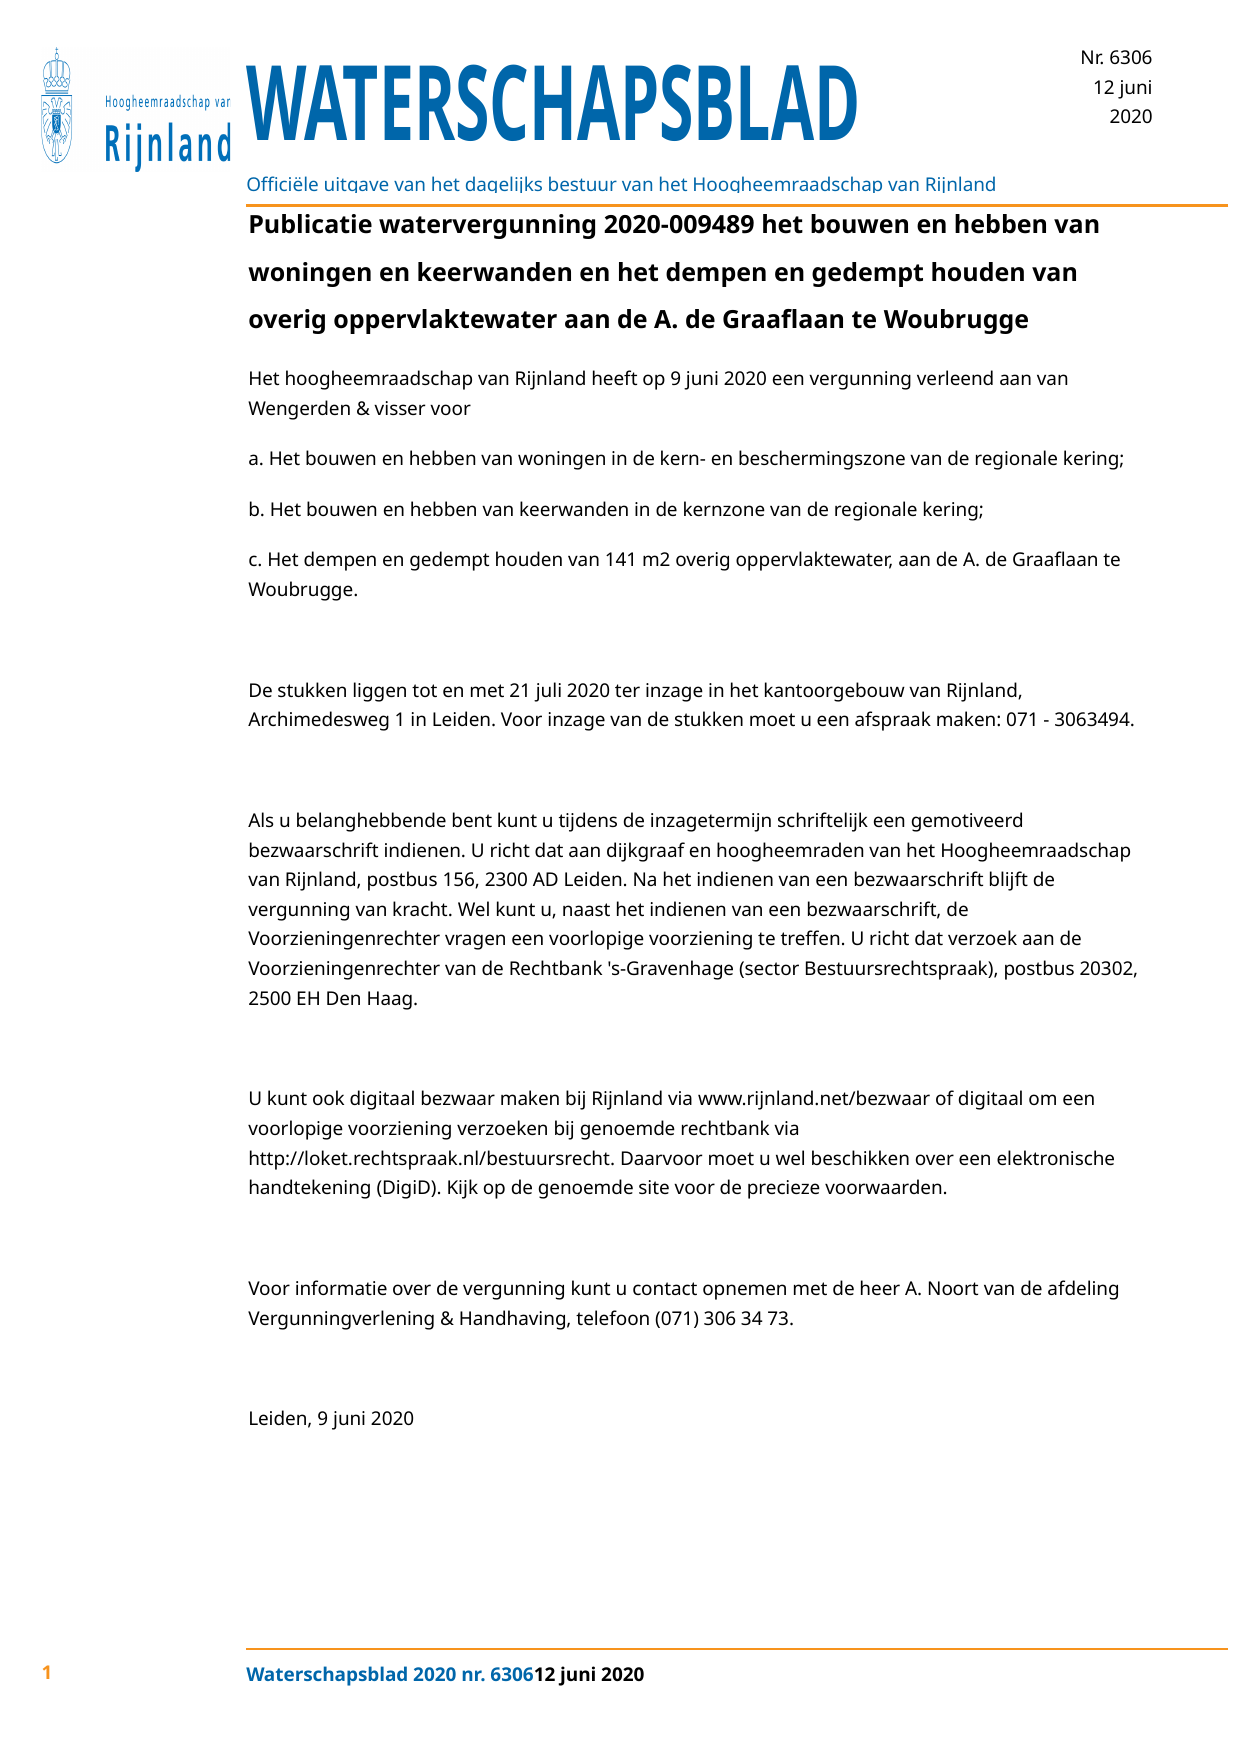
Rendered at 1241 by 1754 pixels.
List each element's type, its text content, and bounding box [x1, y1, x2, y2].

text Publicatie watervergunning 2020-009489 het bouwen en hebben van woningen en keerwanden en het dempen en gedempt houden van overig oppervlaktewater aan de A. de Graaflaan te Woubrugge [248, 207, 1152, 336]
text U kunt ook digitaal bezwaar maken bij Rijnland via www.rijnland.net/bezwaar of digitaal om een voorlopige voorziening verzoeken bij genoemde rechtbank via http://loket.rechtspraak.nl/bestuursrecht. Daarvoor moet u wel beschikken over een elektronische handtekening (DigiD). Kijk op de genoemde site voor de precieze voorwaarden. [248, 1086, 1152, 1200]
text c. Het dempen en gedempt houden van 141 m2 overig oppervlaktewater, aan de A. de Graaflaan te Woubrugge. [248, 546, 1152, 602]
text Voor informatie over de vergunning kunt u contact opnemen met de heer A. Noort van de afdeling Vergunningverlening & Handhaving, telefoon (071) 306 34 73. [248, 1275, 1152, 1330]
picture [41, 47, 231, 172]
text b. Het bouwen en hebben van keerwanden in de kernzone van de regionale kering; [248, 496, 1152, 522]
text Leiden, 9 juni 2020 [248, 1406, 1152, 1431]
text Als u belanghebbende bent kunt u tijdens de inzagetermijn schriftelijk een gemotiveerd bezwaarschrift indienen. U richt dat aan dijkgraaf en hoogheemraden van het Hoogheemraadschap van Rijnland, postbus 156, 2300 AD Leiden. Na het indienen van een bezwaarschrift blijft de vergunning van kracht. Wel kunt u, naast het indienen van een bezwaarschrift, de Voorzieningenrechter vragen een voorlopige voorziening te treffen. U richt dat verzoek aan de Voorzieningenrechter van de Rechtbank 's-Gravenhage (sector Bestuursrechtspraak), postbus 20302, 2500 EH Den Haag. [248, 807, 1152, 1010]
text a. Het bouwen en hebben van woningen in de kern- en beschermingszone van de regionale kering; [248, 446, 1152, 471]
text Het hoogheemraadschap van Rijnland heeft op 9 juni 2020 een vergunning verleend aan van Wengerden & visser voor [248, 366, 1152, 421]
text De stukken liggen tot en met 21 juli 2020 ter inzage in het kantoorgebouw van Rijnland, Archimedesweg 1 in Leiden. Voor inzage van de stukken moet u een afspraak maken: 071 - 3063494. [248, 677, 1152, 732]
